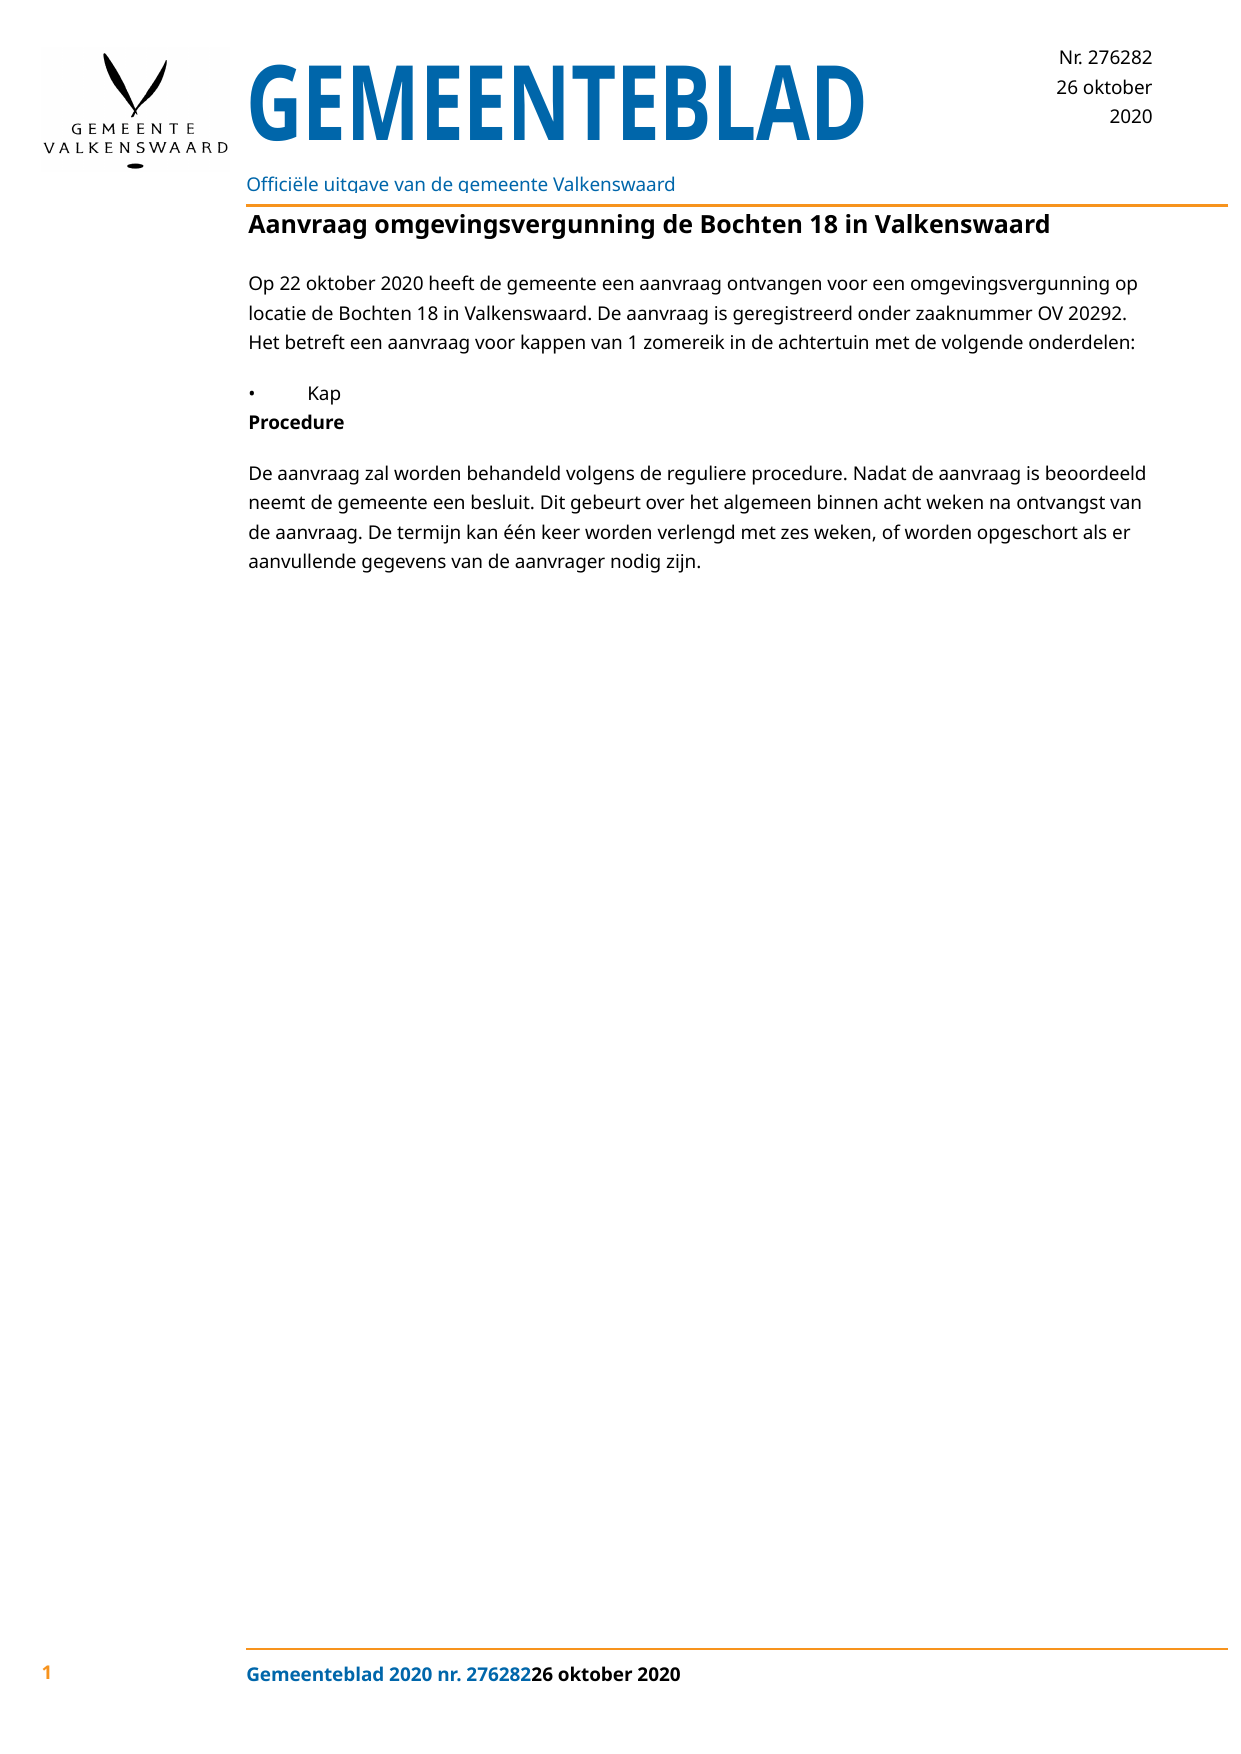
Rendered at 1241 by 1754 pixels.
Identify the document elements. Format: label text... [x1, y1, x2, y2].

text Procedure [248, 409, 1152, 435]
picture [41, 47, 231, 172]
text Op 22 oktober 2020 heeft de gemeente een aanvraag ontvangen voor een omgevingsvergunning op locatie de Bochten 18 in Valkenswaard. De aanvraag is geregistreerd onder zaaknummer OV 20292. Het betreft een aanvraag voor kappen van 1 zomereik in de achtertuin met de volgende onderdelen: [248, 270, 1152, 355]
text De aanvraag zal worden behandeld volgens de reguliere procedure. Nadat de aanvraag is beoordeeld neemt de gemeente een besluit. Dit gebeurt over het algemeen binnen acht weken na ontvangst van de aanvraag. De termijn kan één keer worden verlengd met zes weken, of worden opgeschort als er aanvullende gegevens van de aanvrager nodig zijn. [248, 460, 1152, 574]
text Aanvraag omgevingsvergunning de Bochten 18 in Valkenswaard [248, 207, 1152, 241]
list Kap [248, 380, 1152, 406]
